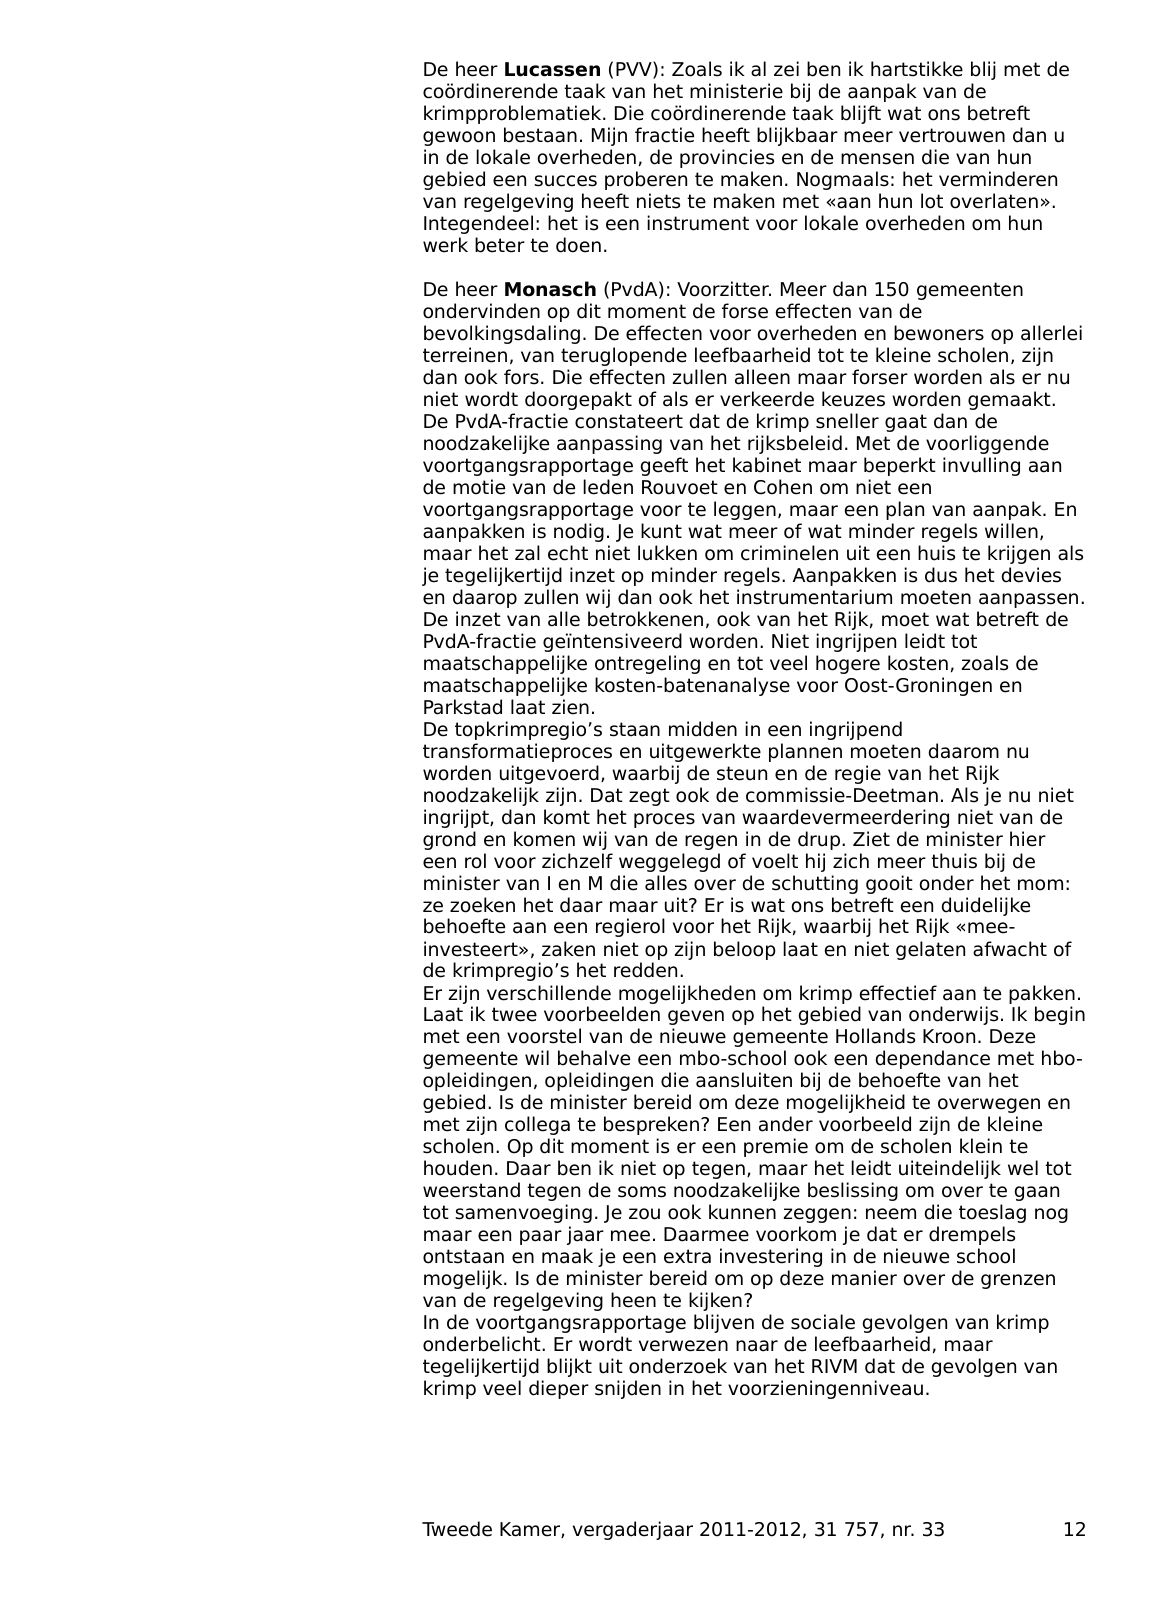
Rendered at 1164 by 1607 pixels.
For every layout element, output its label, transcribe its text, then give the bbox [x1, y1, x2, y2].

text De topkrimpregio’s staan midden in een ingrijpend transformatieproces en uitgewerkte plannen moeten daarom nu worden uitgevoerd, waarbij de steun en de regie van het Rijk noodzakelijk zijn. Dat zegt ook de commissie-Deetman. Als je nu niet ingrijpt, dan komt het proces van waardevermeerdering niet van de grond en komen wij van de regen in de drup. Ziet de minister hier een rol voor zichzelf weggelegd of voelt hij zich meer thuis bij de minister van I en M die alles over de schutting gooit onder het mom: ze zoeken het daar maar uit? Er is wat ons betreft een duidelijke behoefte aan een regierol voor het Rijk, waarbij het Rijk «mee-investeert», zaken niet op zijn beloop laat en niet gelaten afwacht of de krimpregio’s het redden. [422, 719, 1087, 982]
text Er zijn verschillende mogelijkheden om krimp effectief aan te pakken. Laat ik twee voorbeelden geven op het gebied van onderwijs. Ik begin met een voorstel van de nieuwe gemeente Hollands Kroon. Deze gemeente wil behalve een mbo-school ook een dependance met hbo-opleidingen, opleidingen die aansluiten bij de behoefte van het gebied. Is de minister bereid om deze mogelijkheid te overwegen en met zijn collega te bespreken? Een ander voorbeeld zijn de kleine scholen. Op dit moment is er een premie om de scholen klein te houden. Daar ben ik niet op tegen, maar het leidt uiteindelijk wel tot weerstand tegen de soms noodzakelijke beslissing om over te gaan tot samenvoeging. Je zou ook kunnen zeggen: neem die toeslag nog maar een paar jaar mee. Daarmee voorkom je dat er drempels ontstaan en maak je een extra investering in de nieuwe school mogelijk. Is de minister bereid om op deze manier over de grenzen van de regelgeving heen te kijken? [422, 982, 1087, 1312]
text De PvdA-fractie constateert dat de krimp sneller gaat dan de noodzakelijke aanpassing van het rijksbeleid. Met de voorliggende voortgangsrapportage geeft het kabinet maar beperkt invulling aan de motie van de leden Rouvoet en Cohen om niet een voortgangsrapportage voor te leggen, maar een plan van aanpak. En aanpakken is nodig. Je kunt wat meer of wat minder regels willen, maar het zal echt niet lukken om criminelen uit een huis te krijgen als je tegelijkertijd inzet op minder regels. Aanpakken is dus het devies en daarop zullen wij dan ook het instrumentarium moeten aanpassen. De inzet van alle betrokkenen, ook van het Rijk, moet wat betreft de PvdA-fractie geïntensiveerd worden. Niet ingrijpen leidt tot maatschappelijke ontregeling en tot veel hogere kosten, zoals de maatschappelijke kosten-batenanalyse voor Oost-Groningen en Parkstad laat zien. [422, 411, 1087, 719]
text De heer Lucassen (PVV): Zoals ik al zei ben ik hartstikke blij met de coördinerende taak van het ministerie bij de aanpak van de krimpproblematiek. Die coördinerende taak blijft wat ons betreft gewoon bestaan. Mijn fractie heeft blijkbaar meer vertrouwen dan u in de lokale overheden, de provincies en de mensen die van hun gebied een succes proberen te maken. Nogmaals: het verminderen van regelgeving heeft niets te maken met «aan hun lot overlaten». Integendeel: het is een instrument voor lokale overheden om hun werk beter te doen. [422, 59, 1087, 257]
text De heer Monasch (PvdA): Voorzitter. Meer dan 150 gemeenten ondervinden op dit moment de forse effecten van de bevolkingsdaling. De effecten voor overheden en bewoners op allerlei terreinen, van teruglopende leefbaarheid tot te kleine scholen, zijn dan ook fors. Die effecten zullen alleen maar forser worden als er nu niet wordt doorgepakt of als er verkeerde keuzes worden gemaakt. [422, 279, 1087, 411]
text In de voortgangsrapportage blijven de sociale gevolgen van krimp onderbelicht. Er wordt verwezen naar de leefbaarheid, maar tegelijkertijd blijkt uit onderzoek van het RIVM dat de gevolgen van krimp veel dieper snijden in het voorzieningenniveau. [422, 1312, 1087, 1400]
